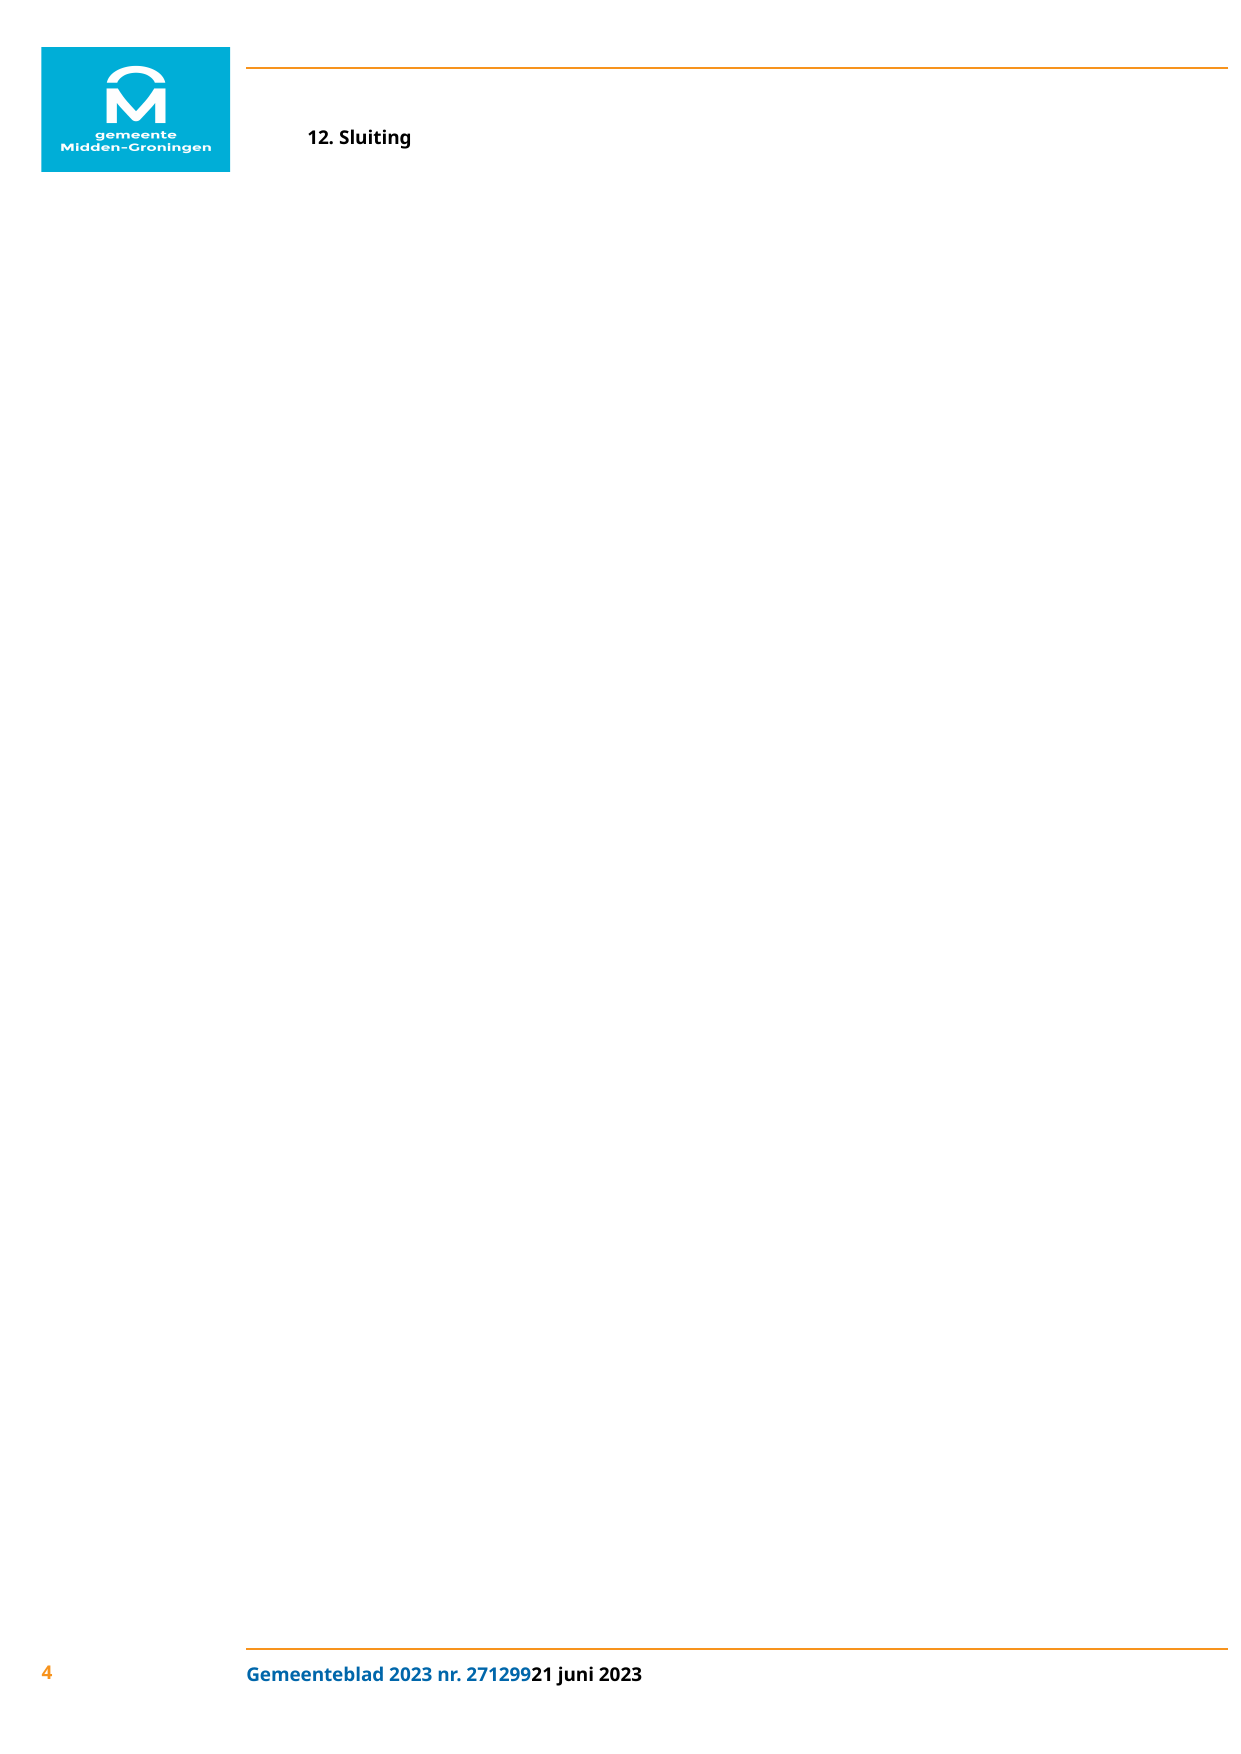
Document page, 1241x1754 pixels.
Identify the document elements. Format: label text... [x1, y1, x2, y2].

picture [107, 89, 165, 122]
picture [184, 146, 190, 153]
list 12. Sluiting [248, 124, 1152, 150]
picture [108, 66, 164, 82]
